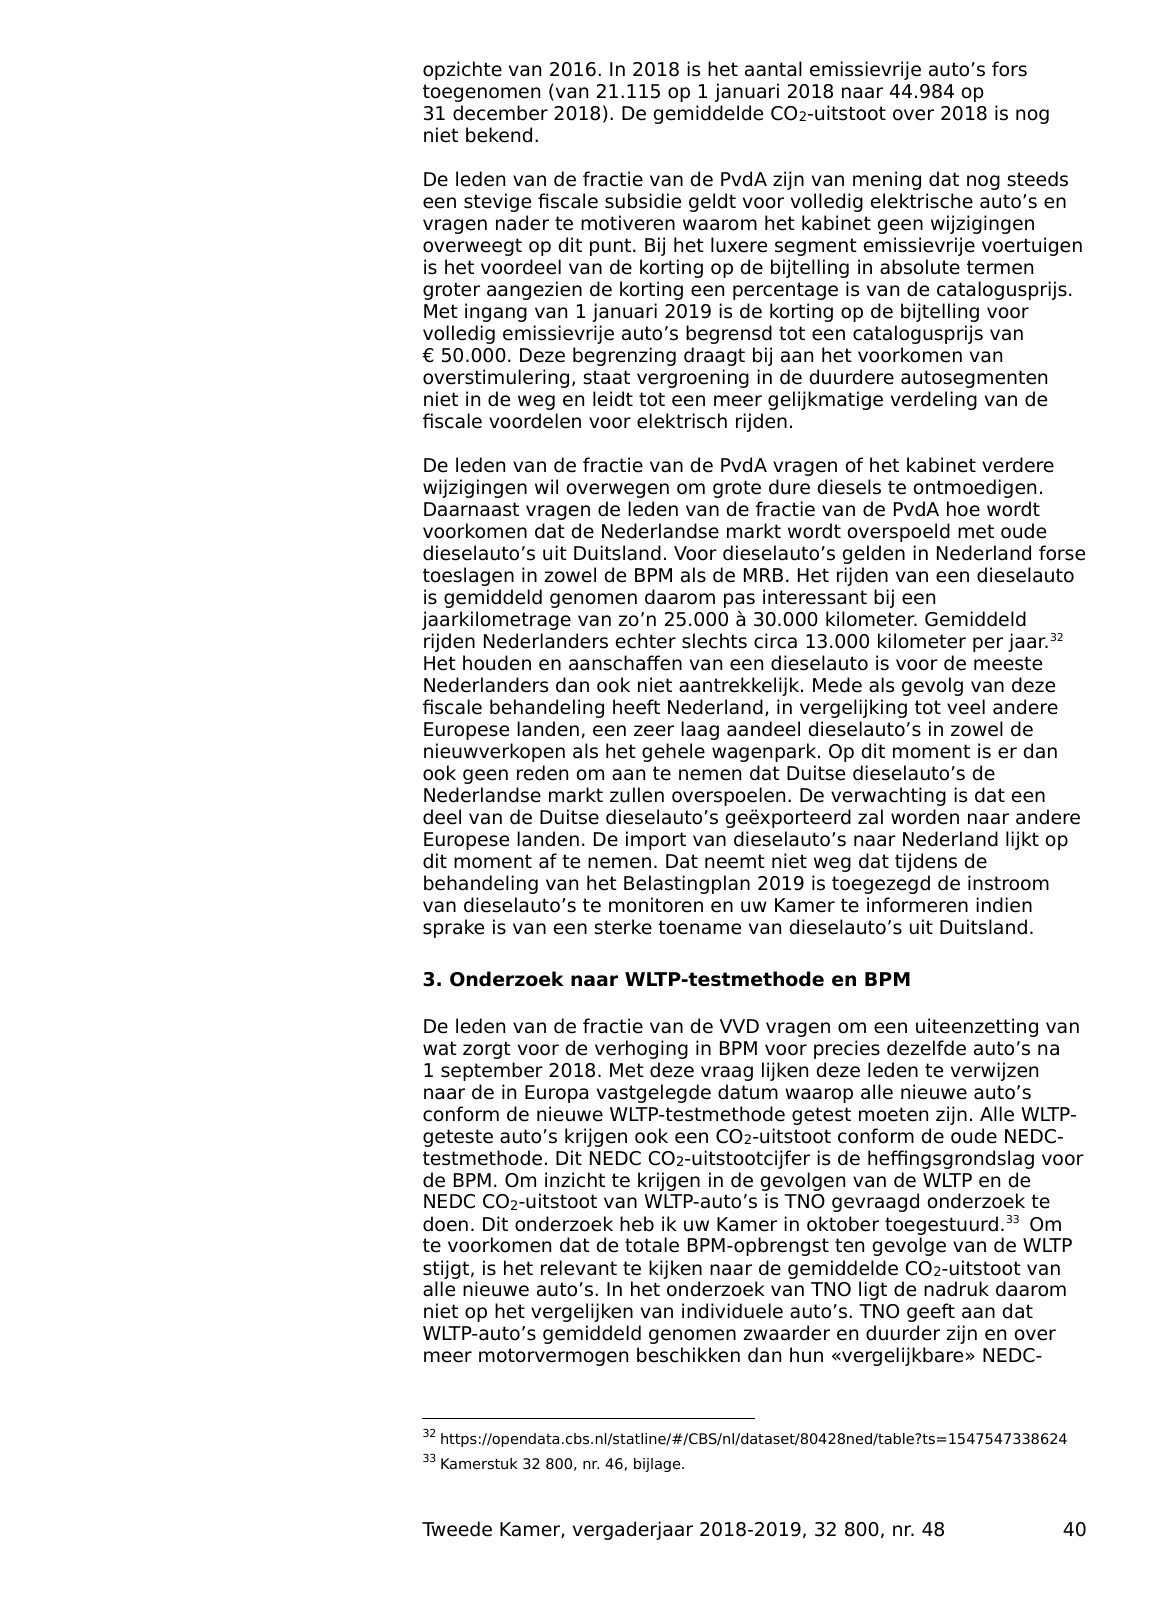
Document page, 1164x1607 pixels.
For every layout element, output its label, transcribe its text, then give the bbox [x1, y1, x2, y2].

text De leden van de fractie van de PvdA zijn van mening dat nog steeds een stevige fiscale subsidie geldt voor volledig elektrische auto’s en vragen nader te motiveren waarom het kabinet geen wijzigingen overweegt op dit punt. Bij het luxere segment emissievrije voertuigen is het voordeel van de korting op de bijtelling in absolute termen groter aangezien de korting een percentage is van de catalogusprijs. Met ingang van 1 januari 2019 is de korting op de bijtelling voor volledig emissievrije auto’s begrensd tot een catalogusprijs van € 50.000. Deze begrenzing draagt bij aan het voorkomen van overstimulering, staat vergroening in de duurdere autosegmenten niet in de weg en leidt tot een meer gelijkmatige verdeling van de fiscale voordelen voor elektrisch rijden. [422, 169, 1087, 433]
text De leden van de fractie van de VVD vragen om een uiteenzetting van wat zorgt voor de verhoging in BPM voor precies dezelfde auto’s na 1 september 2018. Met deze vraag lijken deze leden te verwijzen naar de in Europa vastgelegde datum waarop alle nieuwe auto’s conform de nieuwe WLTP-testmethode getest moeten zijn. Alle WLTP-geteste auto’s krijgen ook een CO2-uitstoot conform de oude NEDC-testmethode. Dit NEDC CO2-uitstootcijfer is de heffingsgrondslag voor de BPM. Om inzicht te krijgen in de gevolgen van de WLTP en de NEDC CO2-uitstoot van WLTP-auto’s is TNO gevraagd onderzoek te doen. Dit onderzoek heb ik uw Kamer in oktober toegestuurd. Om te voorkomen dat de totale BPM-opbrengst ten gevolge van de WLTP stijgt, is het relevant te kijken naar de gemiddelde CO2-uitstoot van alle nieuwe auto’s. In het onderzoek van TNO ligt de nadruk daarom niet op het vergelijken van individuele auto’s. TNO geeft aan dat WLTP-auto’s gemiddeld genomen zwaarder en duurder zijn en over meer motorvermogen beschikken dan hun «vergelijkbare» NEDC- [422, 1016, 1087, 1367]
text De leden van de fractie van de PvdA vragen of het kabinet verdere wijzigingen wil overwegen om grote dure diesels te ontmoedigen. Daarnaast vragen de leden van de fractie van de PvdA hoe wordt voorkomen dat de Nederlandse markt wordt overspoeld met oude dieselauto’s uit Duitsland. Voor dieselauto’s gelden in Nederland forse toeslagen in zowel de BPM als de MRB. Het rijden van een dieselauto is gemiddeld genomen daarom pas interessant bij een jaarkilometrage van zo’n 25.000 à 30.000 kilometer. Gemiddeld rijden Nederlanders echter slechts circa 13.000 kilometer per jaar. Het houden en aanschaffen van een dieselauto is voor de meeste Nederlanders dan ook niet aantrekkelijk. Mede als gevolg van deze fiscale behandeling heeft Nederland, in vergelijking tot veel andere Europese landen, een zeer laag aandeel dieselauto’s in zowel de nieuwverkopen als het gehele wagenpark. Op dit moment is er dan ook geen reden om aan te nemen dat Duitse dieselauto’s de Nederlandse markt zullen overspoelen. De verwachting is dat een deel van de Duitse dieselauto’s geëxporteerd zal worden naar andere Europese landen. De import van dieselauto’s naar Nederland lijkt op dit moment af te nemen. Dat neemt niet weg dat tijdens de behandeling van het Belastingplan 2019 is toegezegd de instroom van dieselauto’s te monitoren en uw Kamer te informeren indien sprake is van een sterke toename van dieselauto’s uit Duitsland. [422, 455, 1087, 939]
text Kamerstuk 32 800, nr. 46, bijlage. [422, 1452, 1087, 1474]
text https://opendata.cbs.nl/statline/#/CBS/nl/dataset/80428ned/table?ts=1547547338624 [422, 1427, 1087, 1449]
subtitle 3. Onderzoek naar WLTP-testmethode en BPM [422, 969, 1087, 991]
text opzichte van 2016. In 2018 is het aantal emissievrije auto’s fors toegenomen (van 21.115 op 1 januari 2018 naar 44.984 op 31 december 2018). De gemiddelde CO2-uitstoot over 2018 is nog niet bekend. [422, 59, 1087, 147]
